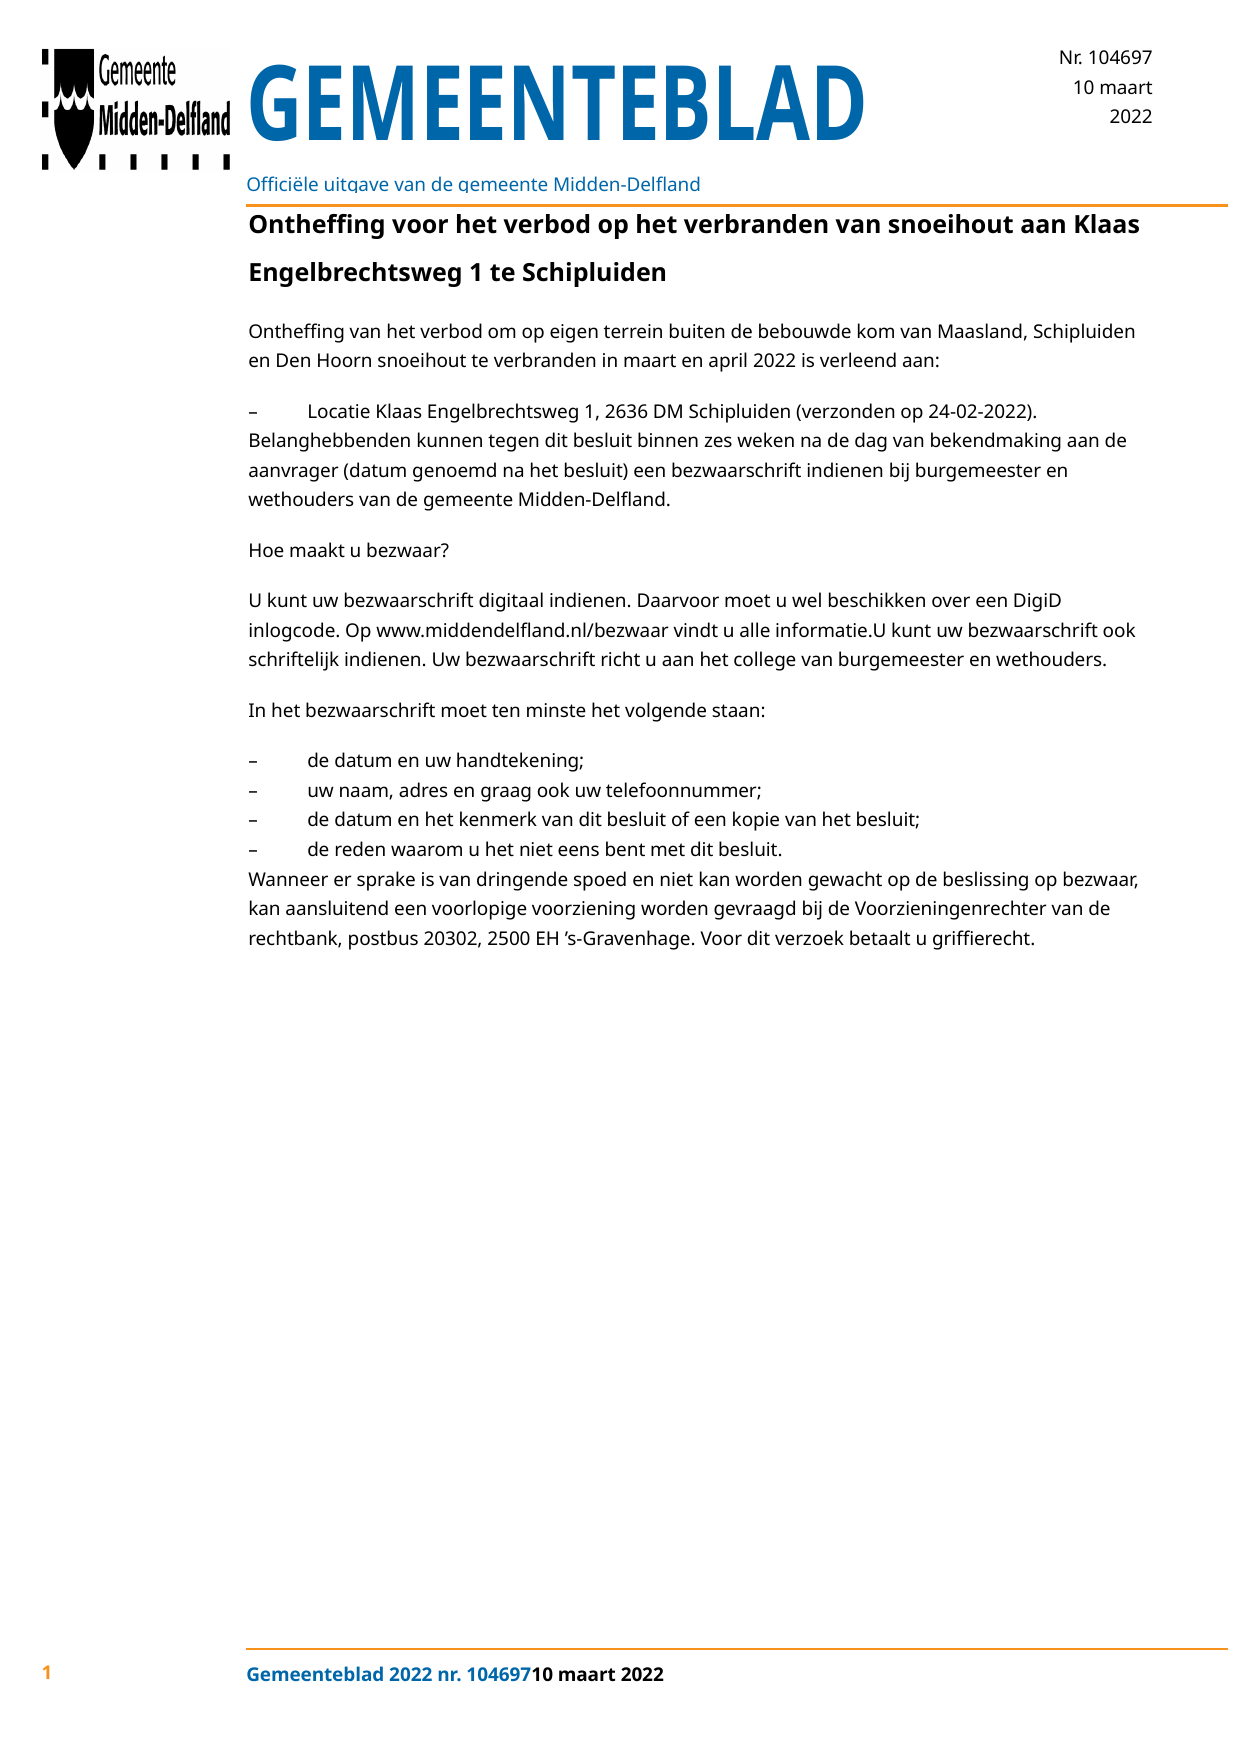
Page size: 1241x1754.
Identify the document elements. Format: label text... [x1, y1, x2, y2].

text Hoe maakt u bezwaar? [248, 537, 1152, 563]
text ​Wanneer er sprake is van dringende spoed en niet kan worden gewacht op de beslissing op bezwaar, kan aansluitend een voorlopige voorziening worden gevraagd bij de Voorzieningenrechter van de rechtbank, postbus 20302, 2500 EH ’s-Gravenhage. Voor dit verzoek betaalt u griffierecht. [248, 866, 1152, 951]
list de reden waarom u het niet eens bent met dit besluit. [248, 836, 1152, 862]
list de datum en uw handtekening; [248, 747, 1152, 773]
text In het bezwaarschrift moet ten minste het volgende staan: [248, 697, 1152, 723]
picture [41, 47, 231, 172]
list de datum en het kenmerk van dit besluit of een kopie van het besluit; [248, 807, 1152, 832]
text Belanghebbenden kunnen tegen dit besluit binnen zes weken na de dag van bekendmaking aan de aanvrager (datum genoemd na het besluit) een bezwaarschrift indienen bij burgemeester en wethouders van de gemeente Midden-Delfland. [248, 427, 1152, 512]
list Locatie Klaas Engelbrechtsweg 1, 2636 DM Schipluiden (verzonden op 24-02-2022). [248, 398, 1152, 424]
text U kunt uw bezwaarschrift digitaal indienen. Daarvoor moet u wel beschikken over een DigiD inlogcode. Op www.middendelfland.nl/bezwaar vindt u alle informatie.U kunt uw bezwaarschrift ook schriftelijk indienen. Uw bezwaarschrift richt u aan het college van burgemeester en wethouders. [248, 587, 1152, 672]
text Ontheffing van het verbod om op eigen terrein buiten de bebouwde kom van Maasland, Schipluiden en Den Hoorn snoeihout te verbranden in maart en april 2022 is verleend aan: [248, 318, 1152, 373]
text Ontheffing voor het verbod op het verbranden van snoeihout aan Klaas Engelbrechtsweg 1 te Schipluiden [248, 207, 1152, 288]
list uw naam, adres en graag ook uw telefoonnummer; [248, 777, 1152, 803]
